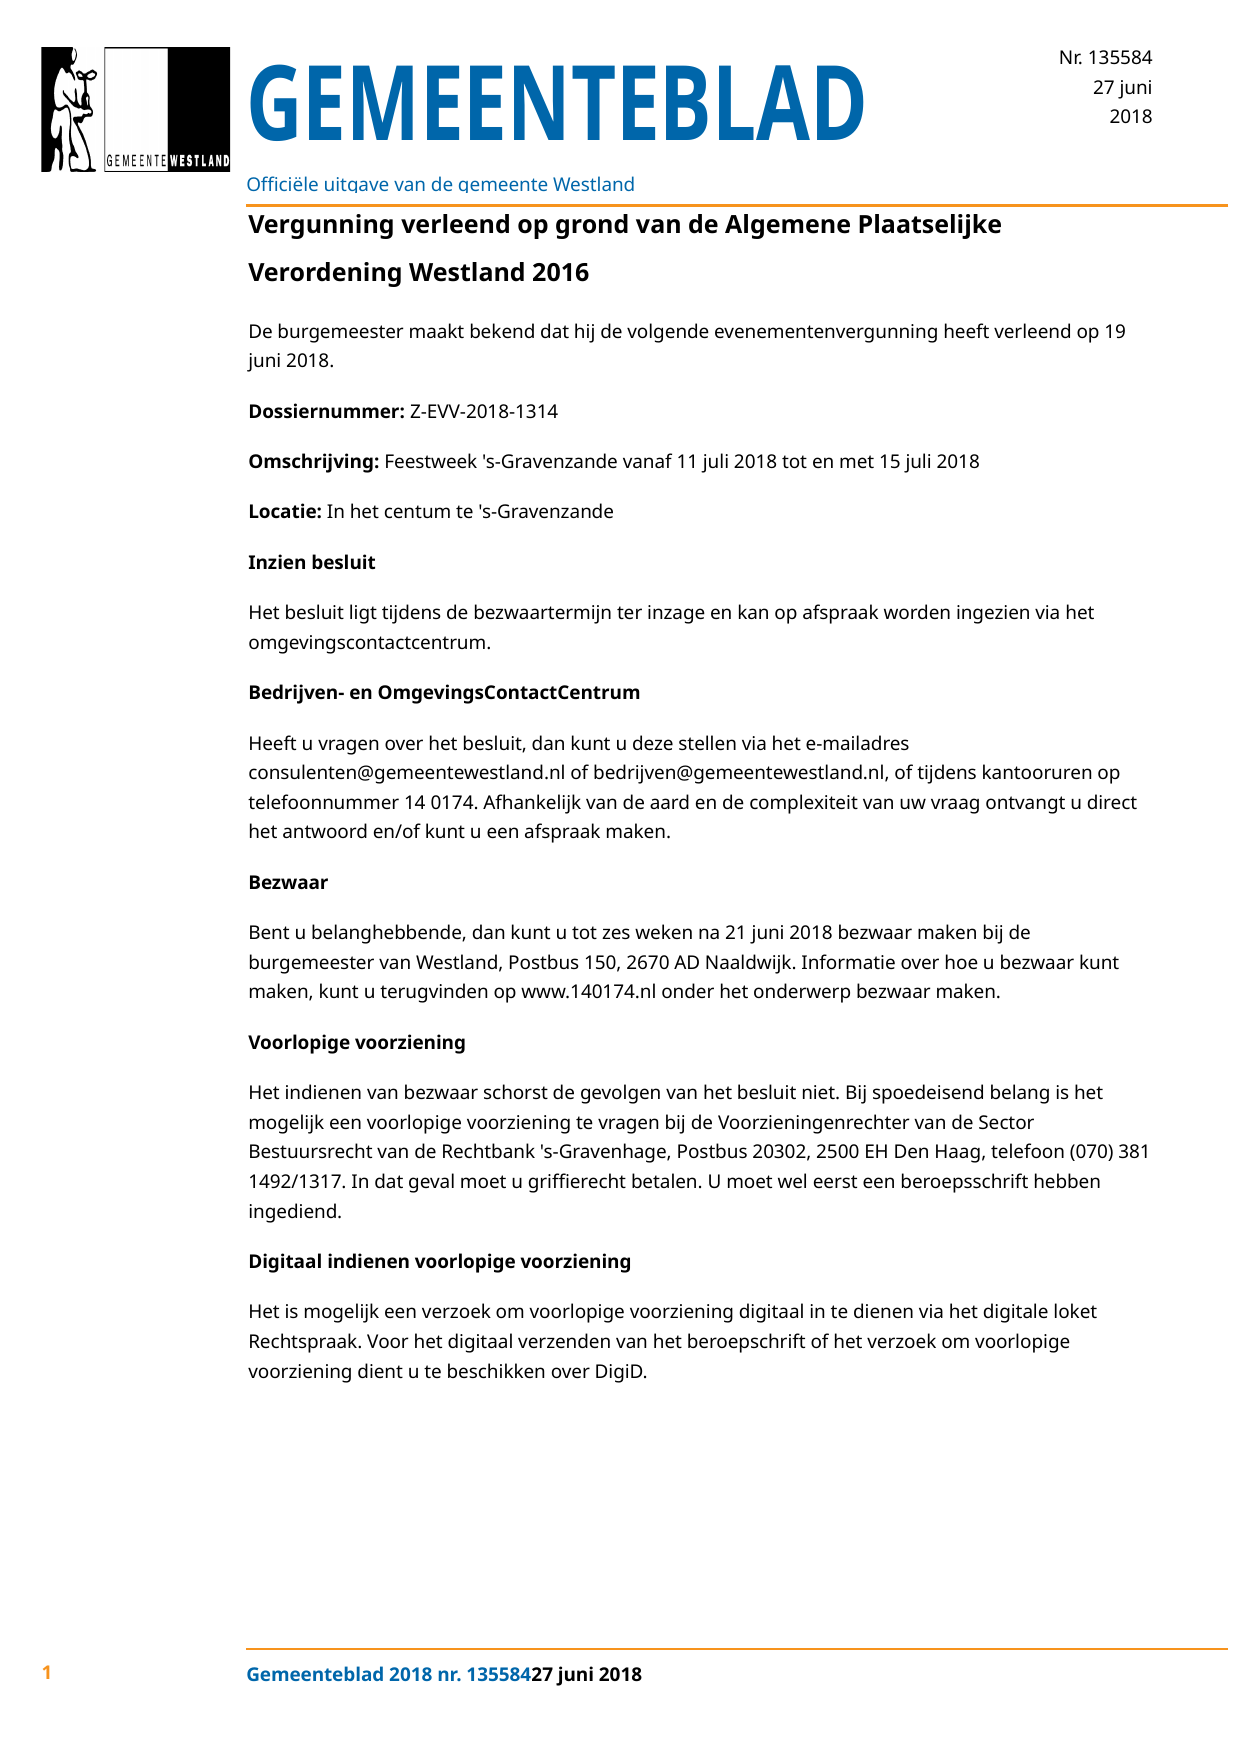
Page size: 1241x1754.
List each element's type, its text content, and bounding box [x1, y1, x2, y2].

picture [41, 47, 231, 172]
text Het besluit ligt tijdens de bezwaartermijn ter inzage en kan op afspraak worden ingezien via het omgevingscontactcentrum. [248, 599, 1152, 655]
text Heeft u vragen over het besluit, dan kunt u deze stellen via het e-mailadres consulenten@gemeentewestland.nl of bedrijven@gemeentewestland.nl, of tijdens kantooruren op telefoonnummer 14 0174. Afhankelijk van de aard en de complexiteit van uw vraag ontvangt u direct het antwoord en/of kunt u een afspraak maken. [248, 730, 1152, 844]
text Locatie: In het centum te 's-Gravenzande [248, 499, 1152, 524]
text Dossiernummer: Z-EVV-2018-1314 [248, 398, 1152, 424]
text Bezwaar [248, 869, 1152, 895]
text Digitaal indienen voorlopige voorziening [248, 1248, 1152, 1274]
text Bedrijven- en OmgevingsContactCentrum [248, 679, 1152, 705]
text Bent u belanghebbende, dan kunt u tot zes weken na 21 juni 2018 bezwaar maken bij de burgemeester van Westland, Postbus 150, 2670 AD Naaldwijk. Informatie over hoe u bezwaar kunt maken, kunt u terugvinden op www.140174.nl onder het onderwerp bezwaar maken. [248, 919, 1152, 1004]
text Inzien besluit [248, 549, 1152, 575]
text Omschrijving: Feestweek 's-Gravenzande vanaf 11 juli 2018 tot en met 15 juli 2018 [248, 448, 1152, 474]
text Vergunning verleend op grond van de Algemene Plaatselijke Verordening Westland 2016 [248, 207, 1152, 288]
text Het is mogelijk een verzoek om voorlopige voorziening digitaal in te dienen via het digitale loket Rechtspraak. Voor het digitaal verzenden van het beroepschrift of het verzoek om voorlopige voorziening dient u te beschikken over DigiD. [248, 1299, 1152, 1384]
text De burgemeester maakt bekend dat hij de volgende evenementenvergunning heeft verleend op 19 juni 2018. [248, 318, 1152, 373]
text Voorlopige voorziening [248, 1029, 1152, 1055]
text Het indienen van bezwaar schorst de gevolgen van het besluit niet. Bij spoedeisend belang is het mogelijk een voorlopige voorziening te vragen bij de Voorzieningenrechter van de Sector Bestuursrecht van de Rechtbank 's-Gravenhage, Postbus 20302, 2500 EH Den Haag, telefoon (070) 381 1492/1317. In dat geval moet u griffierecht betalen. U moet wel eerst een beroepsschrift hebben ingediend. [248, 1079, 1152, 1224]
